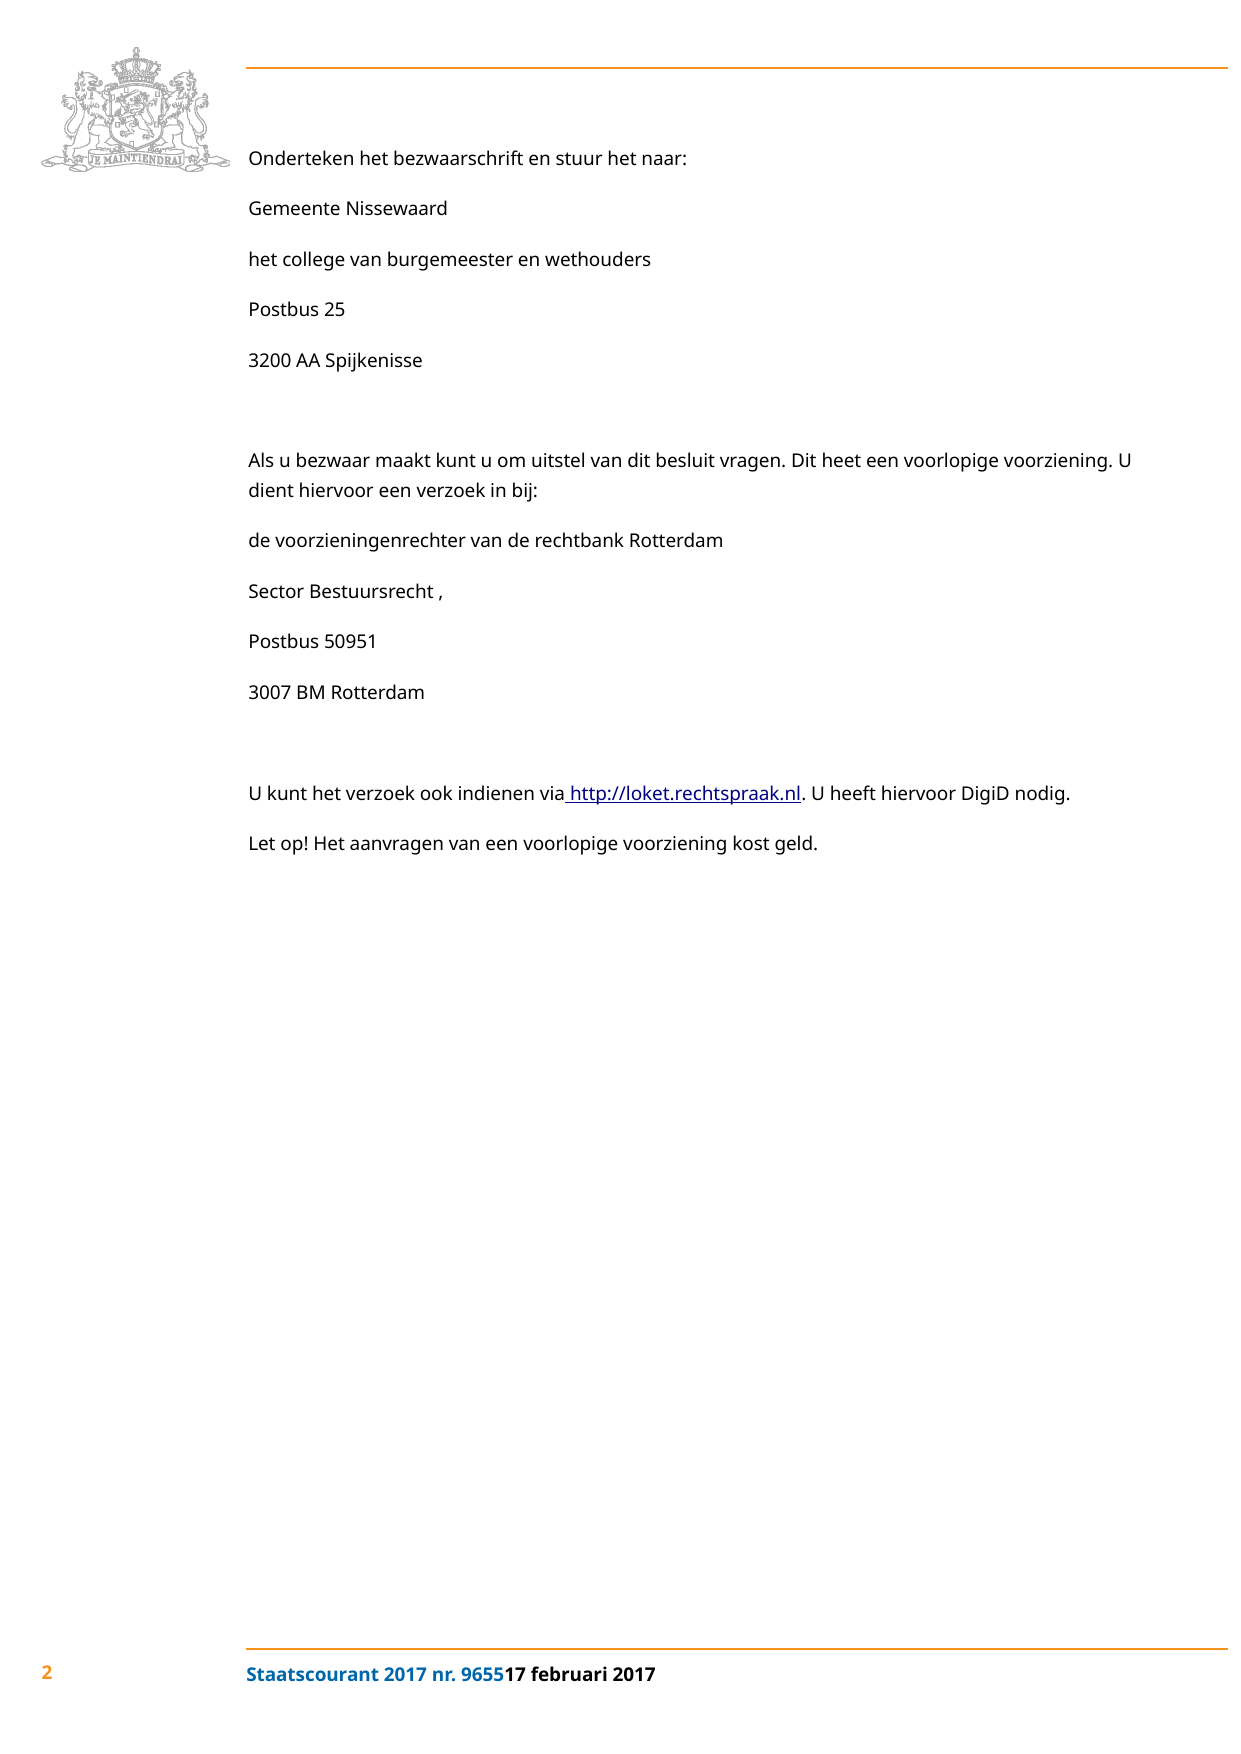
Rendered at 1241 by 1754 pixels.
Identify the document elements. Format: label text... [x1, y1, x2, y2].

text Postbus 50951 [248, 628, 1152, 654]
text 3007 BM Rotterdam [248, 679, 1152, 705]
text 3200 AA Spijkenisse [248, 347, 1152, 373]
text het college van burgemeester en wethouders [248, 246, 1152, 272]
picture [41, 47, 231, 172]
text Als u bezwaar maakt kunt u om uitstel van dit besluit vragen. Dit heet een voorlopige voorziening. U dient hiervoor een verzoek in bij: [248, 448, 1152, 503]
text Sector Bestuursrecht , [248, 578, 1152, 604]
text de voorzieningenrechter van de rechtbank Rotterdam [248, 528, 1152, 553]
text Postbus 25 [248, 296, 1152, 322]
text U kunt het verzoek ook indienen via http://loket.rechtspraak.nl. U heeft hiervoor DigiD nodig. [248, 780, 1152, 806]
text Let op! Het aanvragen van een voorlopige voorziening kost geld. [248, 830, 1152, 856]
text Onderteken het bezwaarschrift en stuur het naar: [248, 145, 1152, 171]
text Gemeente Nissewaard [248, 196, 1152, 221]
